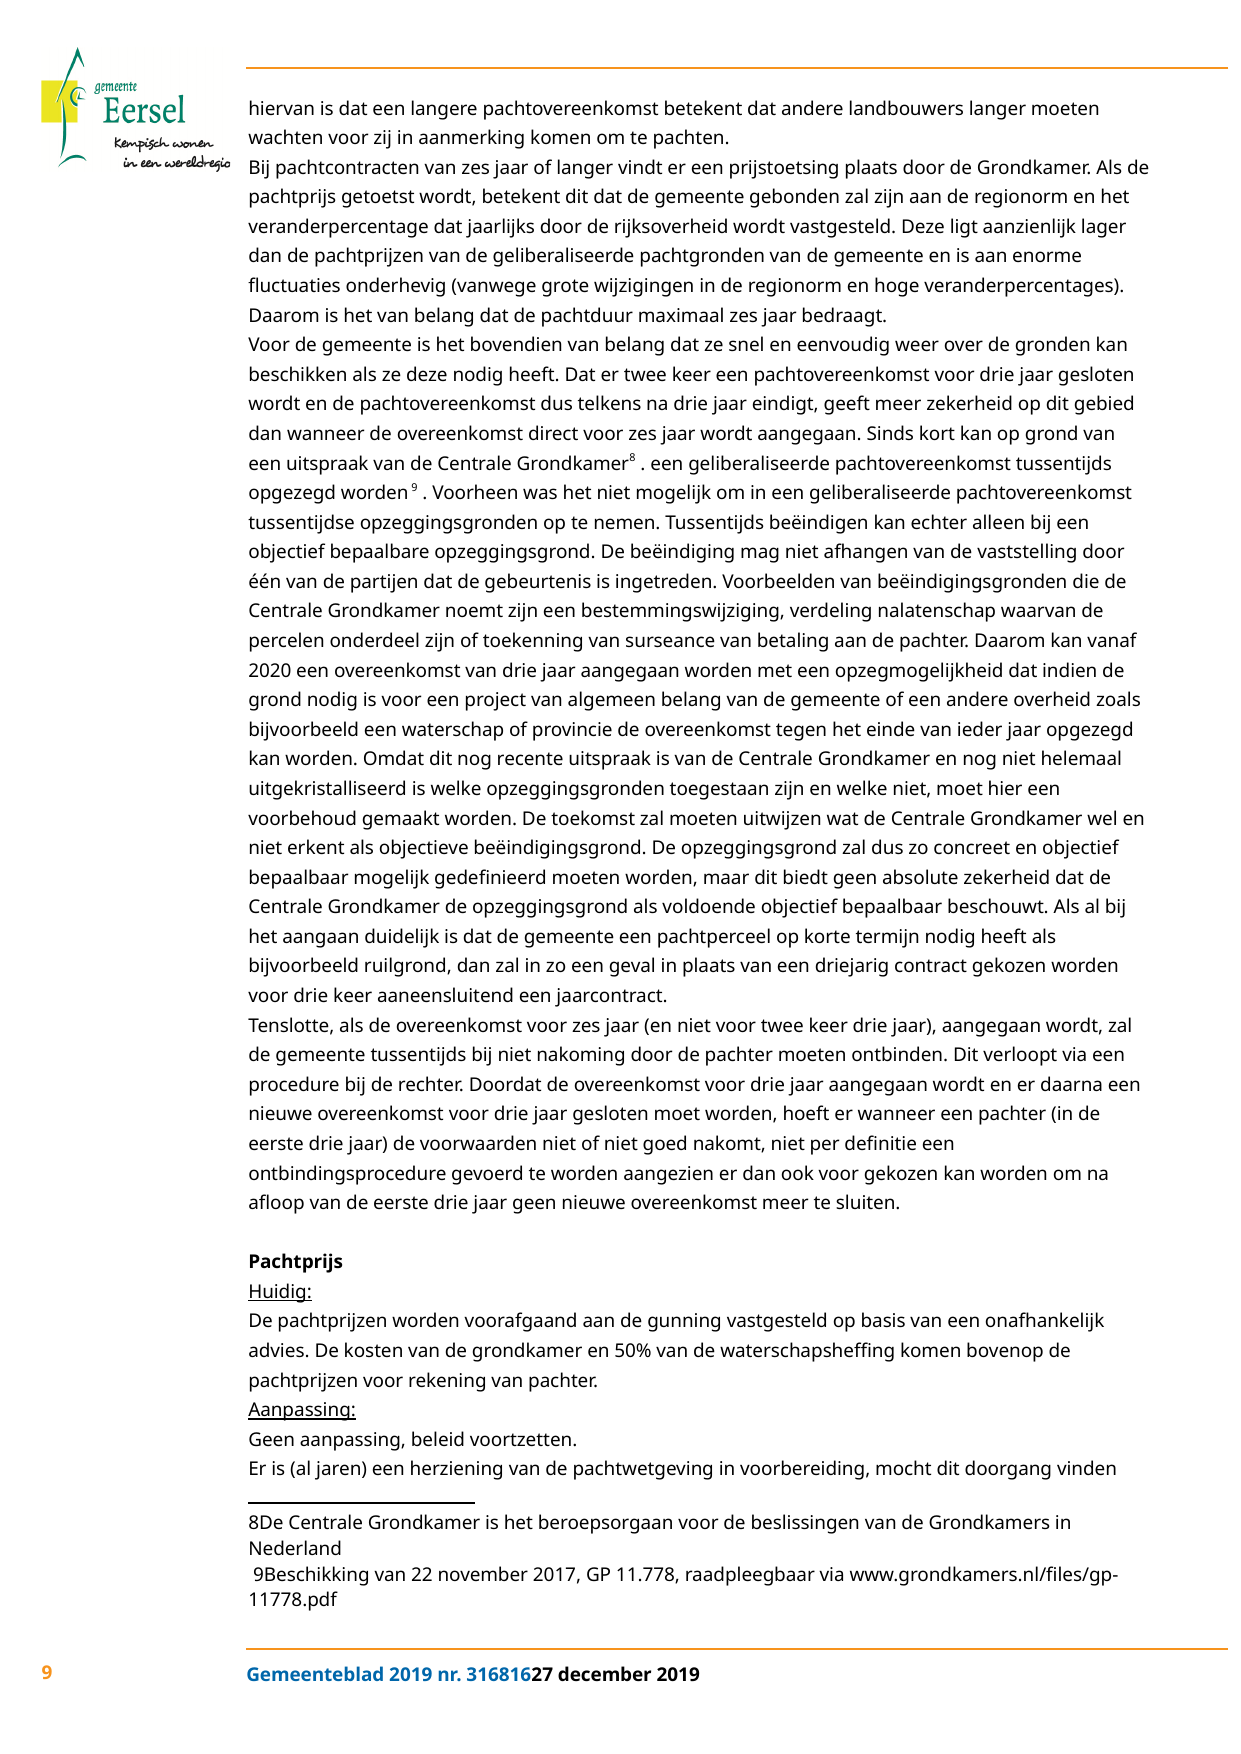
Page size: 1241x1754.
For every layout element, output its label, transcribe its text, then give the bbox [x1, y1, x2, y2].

text Aanpassing: [248, 1396, 1152, 1422]
text Geen aanpassing, beleid voortzetten. [248, 1426, 1152, 1452]
picture [41, 47, 231, 172]
text De Centrale Grondkamer is het beroepsorgaan voor de beslissingen van de Grondkamers in Nederland [248, 1509, 1152, 1561]
text Bij pachtcontracten van zes jaar of langer vindt er een prijstoetsing plaats door de Grondkamer. Als de pachtprijs getoetst wordt, betekent dit dat de gemeente gebonden zal zijn aan de regionorm en het veranderpercentage dat jaarlijks door de rijksoverheid wordt vastgesteld. Deze ligt aanzienlijk lager dan de pachtprijzen van de geliberaliseerde pachtgronden van de gemeente en is aan enorme fluctuaties onderhevig (vanwege grote wijzigingen in de regionorm en hoge veranderpercentages). Daarom is het van belang dat de pachtduur maximaal zes jaar bedraagt. [248, 154, 1152, 328]
text Beschikking van 22 november 2017, GP 11.778, raadpleegbaar via www.grondkamers.nl/files/gp-11778.pdf [248, 1561, 1152, 1612]
text Pachtprijs [248, 1248, 1152, 1274]
text hiervan is dat een langere pachtovereenkomst betekent dat andere landbouwers langer moeten wachten voor zij in aanmerking komen om te pachten. [248, 95, 1152, 150]
text Tenslotte, als de overeenkomst voor zes jaar (en niet voor twee keer drie jaar), aangegaan wordt, zal de gemeente tussentijds bij niet nakoming door de pachter moeten ontbinden. Dit verloopt via een procedure bij de rechter. Doordat de overeenkomst voor drie jaar aangegaan wordt en er daarna een nieuwe overeenkomst voor drie jaar gesloten moet worden, hoeft er wanneer een pachter (in de eerste drie jaar) de voorwaarden niet of niet goed nakomt, niet per definitie een ontbindingsprocedure gevoerd te worden aangezien er dan ook voor gekozen kan worden om na afloop van de eerste drie jaar geen nieuwe overeenkomst meer te sluiten. [248, 1012, 1152, 1215]
text Er is (al jaren) een herziening van de pachtwetgeving in voorbereiding, mocht dit doorgang vinden [248, 1456, 1152, 1481]
text De pachtprijzen worden voorafgaand aan de gunning vastgesteld op basis van een onafhankelijk advies. De kosten van de grondkamer en 50% van de waterschapsheffing komen bovenop de pachtprijzen voor rekening van pachter. [248, 1308, 1152, 1393]
text Voor de gemeente is het bovendien van belang dat ze snel en eenvoudig weer over de gronden kan beschikken als ze deze nodig heeft. Dat er twee keer een pachtovereenkomst voor drie jaar gesloten wordt en de pachtovereenkomst dus telkens na drie jaar eindigt, geeft meer zekerheid op dit gebied dan wanneer de overeenkomst direct voor zes jaar wordt aangegaan. Sinds kort kan op grond van een uitspraak van de Centrale Grondkamer . een geliberaliseerde pachtovereenkomst tussentijds opgezegd worden . Voorheen was het niet mogelijk om in een geliberaliseerde pachtovereenkomst tussentijdse opzeggingsgronden op te nemen. Tussentijds beëindigen kan echter alleen bij een objectief bepaalbare opzeggingsgrond. De beëindiging mag niet afhangen van de vaststelling door één van de partijen dat de gebeurtenis is ingetreden. Voorbeelden van beëindigingsgronden die de Centrale Grondkamer noemt zijn een bestemmingswijziging, verdeling nalatenschap waarvan de percelen onderdeel zijn of toekenning van surseance van betaling aan de pachter. Daarom kan vanaf 2020 een overeenkomst van drie jaar aangegaan worden met een opzegmogelijkheid dat indien de grond nodig is voor een project van algemeen belang van de gemeente of een andere overheid zoals bijvoorbeeld een waterschap of provincie de overeenkomst tegen het einde van ieder jaar opgezegd kan worden. Omdat dit nog recente uitspraak is van de Centrale Grondkamer en nog niet helemaal uitgekristalliseerd is welke opzeggingsgronden toegestaan zijn en welke niet, moet hier een voorbehoud gemaakt worden. De toekomst zal moeten uitwijzen wat de Centrale Grondkamer wel en niet erkent als objectieve beëindigingsgrond. De opzeggingsgrond zal dus zo concreet en objectief bepaalbaar mogelijk gedefinieerd moeten worden, maar dit biedt geen absolute zekerheid dat de Centrale Grondkamer de opzeggingsgrond als voldoende objectief bepaalbaar beschouwt. Als al bij het aangaan duidelijk is dat de gemeente een pachtperceel op korte termijn nodig heeft als bijvoorbeeld ruilgrond, dan zal in zo een geval in plaats van een driejarig contract gekozen worden voor drie keer aaneensluitend een jaarcontract. [248, 331, 1152, 1008]
text Huidig: [248, 1278, 1152, 1304]
